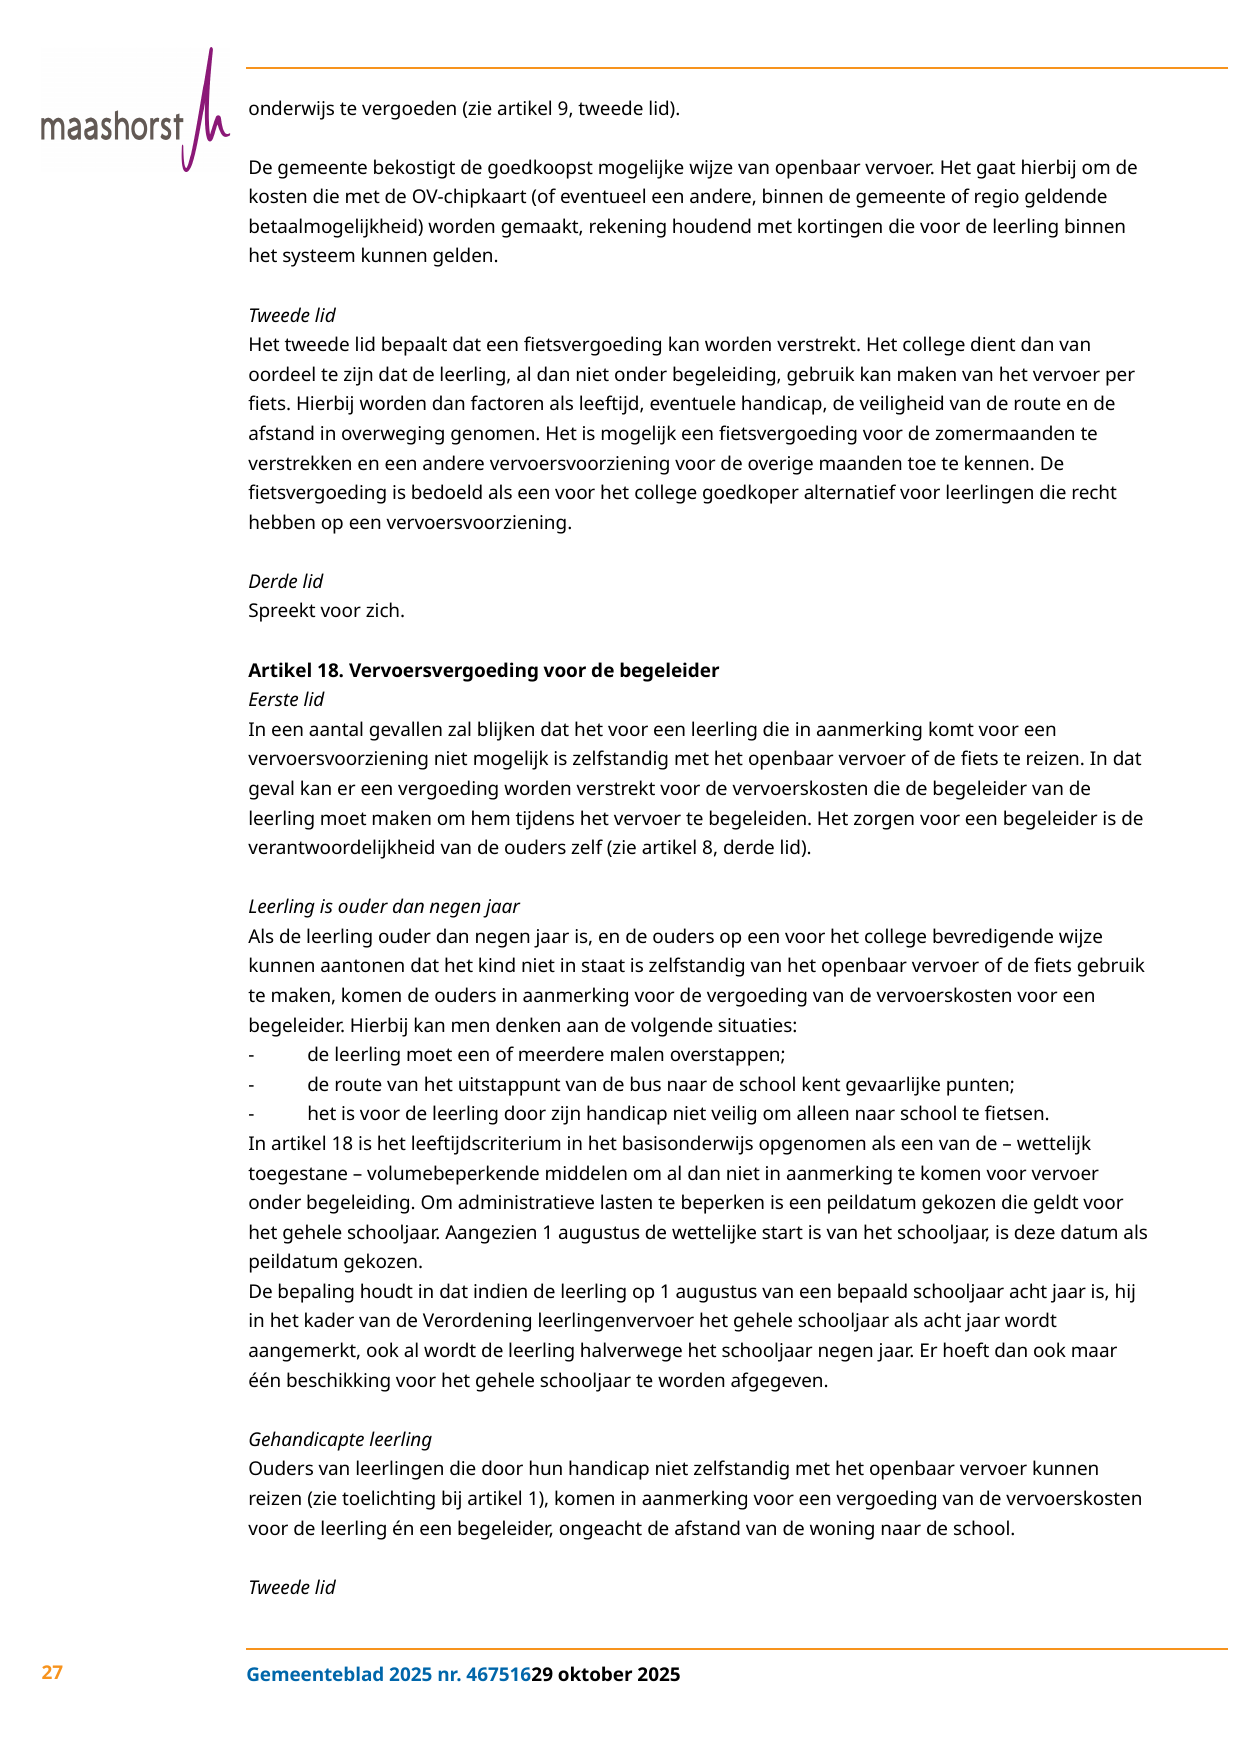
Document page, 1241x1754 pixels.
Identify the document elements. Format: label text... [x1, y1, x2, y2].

text Leerling is ouder dan negen jaar [248, 893, 1152, 919]
text De gemeente bekostigt de goedkoopst mogelijke wijze van openbaar vervoer. Het gaat hierbij om de kosten die met de OV-chipkaart (of eventueel een andere, binnen de gemeente of regio geldende betaalmogelijkheid) worden gemaakt, rekening houdend met kortingen die voor de leerling binnen het systeem kunnen gelden. [248, 154, 1152, 268]
text De bepaling houdt in dat indien de leerling op 1 augustus van een bepaald schooljaar acht jaar is, hij in het kader van de Verordening leerlingenvervoer het gehele schooljaar als acht jaar wordt aangemerkt, ook al wordt de leerling halverwege het schooljaar negen jaar. Er hoeft dan ook maar één beschikking voor het gehele schooljaar te worden afgegeven. [248, 1278, 1152, 1393]
text Gehandicapte leerling [248, 1426, 1152, 1452]
text Tweede lid [248, 302, 1152, 328]
text Als de leerling ouder dan negen jaar is, en de ouders op een voor het college bevredigende wijze kunnen aantonen dat het kind niet in staat is zelfstandig van het openbaar vervoer of de fiets gebruik te maken, komen de ouders in aanmerking voor de vergoeding van de vervoerskosten voor een begeleider. Hierbij kan men denken aan de volgende situaties: [248, 923, 1152, 1038]
text In artikel 18 is het leeftijdscriterium in het basisonderwijs opgenomen als een van de – wettelijk toegestane – volumebeperkende middelen om al dan niet in aanmerking te komen voor vervoer onder begeleiding. Om administratieve lasten te beperken is een peildatum gekozen die geldt voor het gehele schooljaar. Aangezien 1 augustus de wettelijke start is van het schooljaar, is deze datum als peildatum gekozen. [248, 1130, 1152, 1274]
list de leerling moet een of meerdere malen overstappen; [248, 1041, 1152, 1067]
text Ouders van leerlingen die door hun handicap niet zelfstandig met het openbaar vervoer kunnen reizen (zie toelichting bij artikel 1), komen in aanmerking voor een vergoeding van de vervoerskosten voor de leerling én een begeleider, ongeacht de afstand van de woning naar de school. [248, 1456, 1152, 1541]
list het is voor de leerling door zijn handicap niet veilig om alleen naar school te fietsen. [248, 1101, 1152, 1126]
picture [41, 47, 231, 172]
text Spreekt voor zich. [248, 598, 1152, 623]
text Het tweede lid bepaalt dat een fietsvergoeding kan worden verstrekt. Het college dient dan van oordeel te zijn dat de leerling, al dan niet onder begeleiding, gebruik kan maken van het vervoer per fiets. Hierbij worden dan factoren als leeftijd, eventuele handicap, de veiligheid van de route en de afstand in overweging genomen. Het is mogelijk een fietsvergoeding voor de zomermaanden te verstrekken en een andere vervoersvoorziening voor de overige maanden toe te kennen. De fietsvergoeding is bedoeld als een voor het college goedkoper alternatief voor leerlingen die recht hebben op een vervoersvoorziening. [248, 331, 1152, 535]
text onderwijs te vergoeden (zie artikel 9, tweede lid). [248, 95, 1152, 121]
text Artikel 18. Vervoersvergoeding voor de begeleider [248, 657, 1152, 683]
list de route van het uitstappunt van de bus naar de school kent gevaarlijke punten; [248, 1071, 1152, 1097]
text Tweede lid [248, 1574, 1152, 1600]
text In een aantal gevallen zal blijken dat het voor een leerling die in aanmerking komt voor een vervoersvoorziening niet mogelijk is zelfstandig met het openbaar vervoer of de fiets te reizen. In dat geval kan er een vergoeding worden verstrekt voor de vervoerskosten die de begeleider van de leerling moet maken om hem tijdens het vervoer te begeleiden. Het zorgen voor een begeleider is de verantwoordelijkheid van de ouders zelf (zie artikel 8, derde lid). [248, 716, 1152, 860]
text Derde lid [248, 568, 1152, 594]
text Eerste lid [248, 686, 1152, 712]
